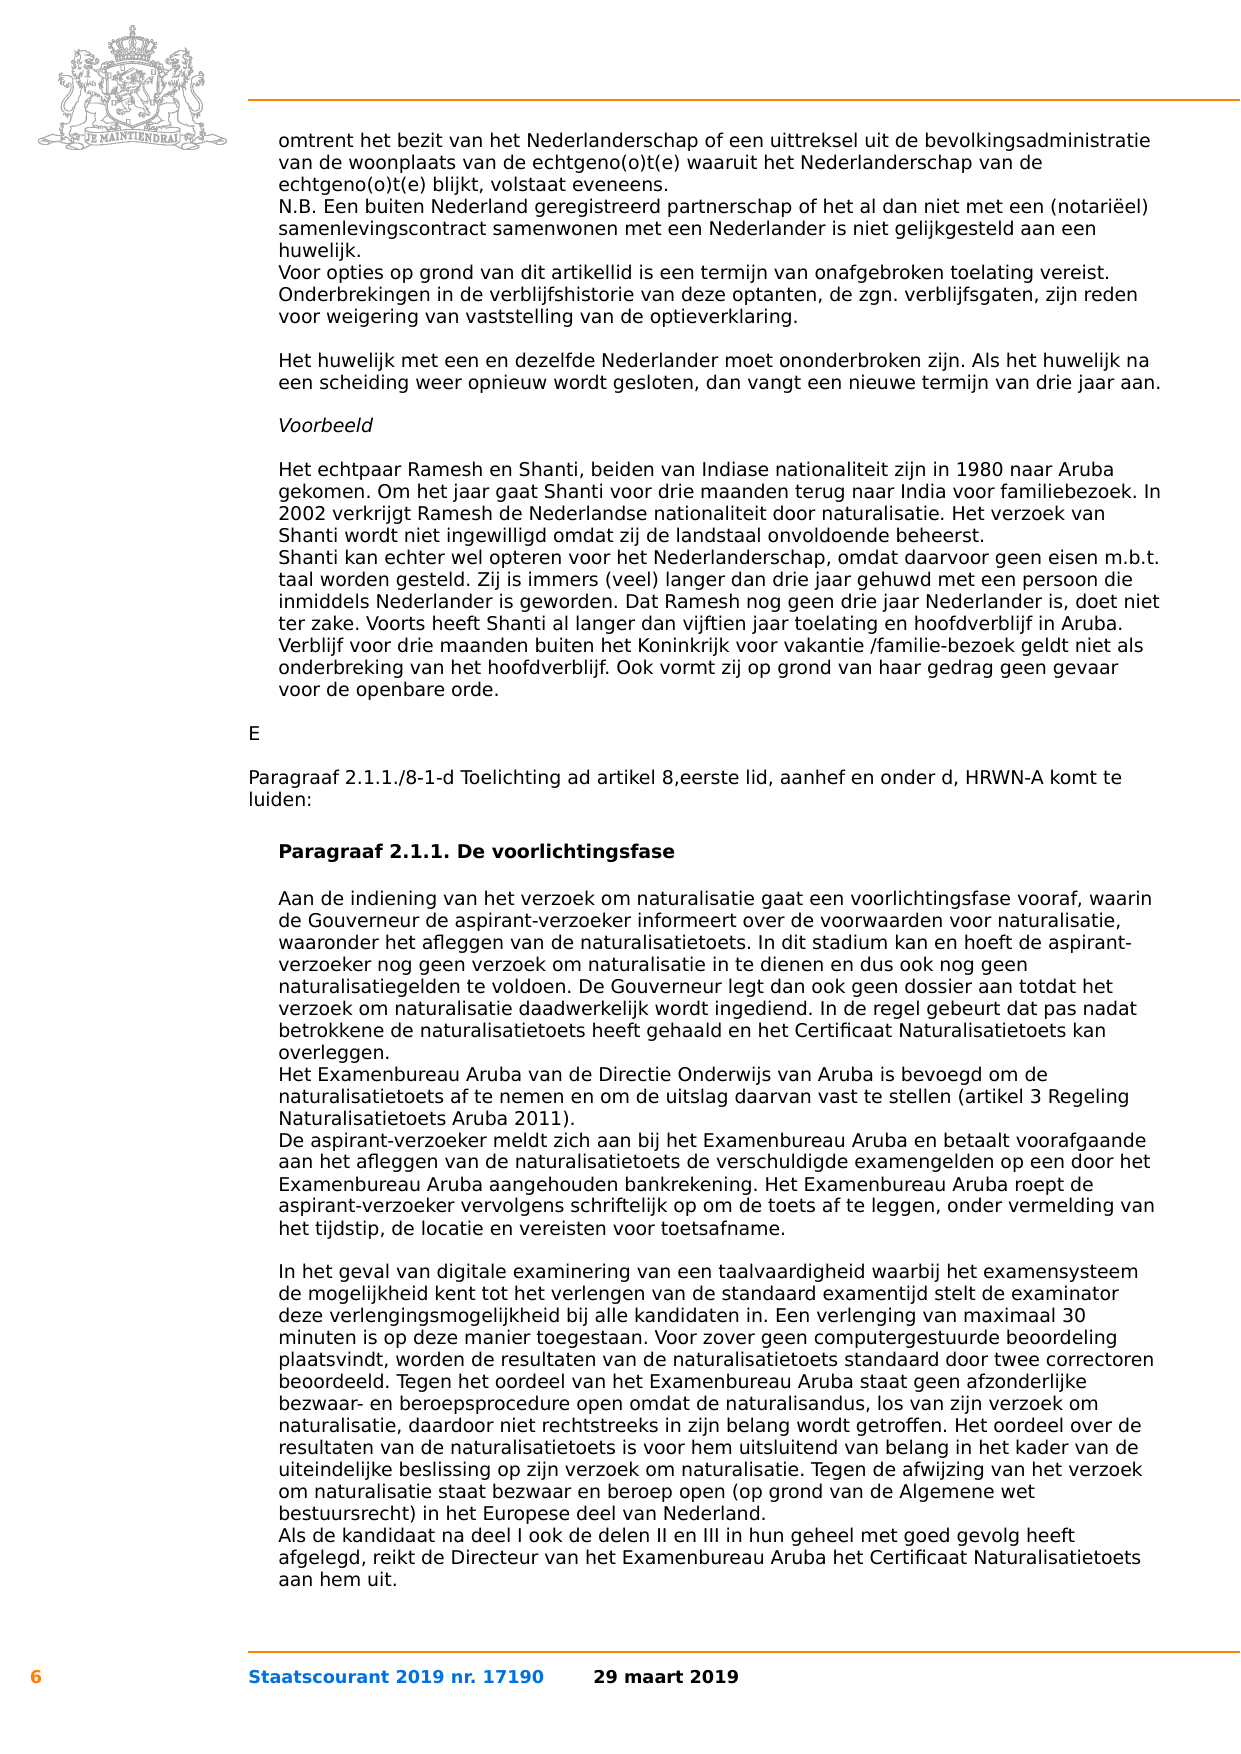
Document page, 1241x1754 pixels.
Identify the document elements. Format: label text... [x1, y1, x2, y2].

text Shanti kan echter wel opteren voor het Nederlanderschap, omdat daarvoor geen eisen m.b.t. taal worden gesteld. Zij is immers (veel) langer dan drie jaar gehuwd met een persoon die inmiddels Nederlander is geworden. Dat Ramesh nog geen drie jaar Nederlander is, doet niet ter zake. Voorts heeft Shanti al langer dan vijftien jaar toelating en hoofdverblijf in Aruba. Verblijf voor drie maanden buiten het Koninkrijk voor vakantie /familie-bezoek geldt niet als onderbreking van het hoofdverblijf. Ook vormt zij op grond van haar gedrag geen gevaar voor de openbare orde. [278, 547, 1163, 701]
subtitle Voorbeeld [278, 415, 1163, 437]
text In het geval van digitale examinering van een taalvaardigheid waarbij het examensysteem de mogelijkheid kent tot het verlengen van de standaard examentijd stelt de examinator deze verlengingsmogelijkheid bij alle kandidaten in. Een verlenging van maximaal 30 minuten is op deze manier toegestaan. Voor zover geen computergestuurde beoordeling plaatsvindt, worden de resultaten van de naturalisatietoets standaard door twee correctoren beoordeeld. Tegen het oordeel van het Examenbureau Aruba staat geen afzonderlijke bezwaar- en beroepsprocedure open omdat de naturalisandus, los van zijn verzoek om naturalisatie, daardoor niet rechtstreeks in zijn belang wordt getroffen. Het oordeel over de resultaten van de naturalisatietoets is voor hem uitsluitend van belang in het kader van de uiteindelijke beslissing op zijn verzoek om naturalisatie. Tegen de afwijzing van het verzoek om naturalisatie staat bezwaar en beroep open (op grond van de Algemene wet bestuursrecht) in het Europese deel van Nederland. [278, 1261, 1163, 1525]
text E [248, 723, 1163, 745]
text Het Examenbureau Aruba van de Directie Onderwijs van Aruba is bevoegd om de naturalisatietoets af te nemen en om de uitslag daarvan vast te stellen (artikel 3 Regeling Naturalisatietoets Aruba 2011). [278, 1063, 1163, 1129]
text De aspirant-verzoeker meldt zich aan bij het Examenbureau Aruba en betaalt voorafgaande aan het afleggen van de naturalisatietoets de verschuldigde examengelden op een door het Examenbureau Aruba aangehouden bankrekening. Het Examenbureau Aruba roept de aspirant-verzoeker vervolgens schriftelijk op om de toets af te leggen, onder vermelding van het tijdstip, de locatie en vereisten voor toetsafname. [278, 1129, 1163, 1239]
text N.B. Een buiten Nederland geregistreerd partnerschap of het al dan niet met een (notariëel) samenlevingscontract samenwonen met een Nederlander is niet gelijkgesteld aan een huwelijk. [278, 196, 1163, 262]
text Aan de indiening van het verzoek om naturalisatie gaat een voorlichtingsfase vooraf, waarin de Gouverneur de aspirant-verzoeker informeert over de voorwaarden voor naturalisatie, waaronder het afleggen van de naturalisatietoets. In dit stadium kan en hoeft de aspirant-verzoeker nog geen verzoek om naturalisatie in te dienen en dus ook nog geen naturalisatiegelden te voldoen. De Gouverneur legt dan ook geen dossier aan totdat het verzoek om naturalisatie daadwerkelijk wordt ingediend. In de regel gebeurt dat pas nadat betrokkene de naturalisatietoets heeft gehaald en het Certificaat Naturalisatietoets kan overleggen. [278, 888, 1163, 1063]
text Paragraaf 2.1.1./8-1-d Toelichting ad artikel 8,eerste lid, aanhef en onder d, HRWN-A komt te luiden: [248, 767, 1163, 811]
subtitle Paragraaf 2.1.1. De voorlichtingsfase [278, 841, 1163, 863]
text Het huwelijk met een en dezelfde Nederlander moet ononderbroken zijn. Als het huwelijk na een scheiding weer opnieuw wordt gesloten, dan vangt een nieuwe termijn van drie jaar aan. [278, 349, 1163, 393]
text Voor opties op grond van dit artikellid is een termijn van onafgebroken toelating vereist. Onderbrekingen in de verblijfshistorie van deze optanten, de zgn. verblijfsgaten, zijn reden voor weigering van vaststelling van de optieverklaring. [278, 262, 1163, 328]
text Het echtpaar Ramesh en Shanti, beiden van Indiase nationaliteit zijn in 1980 naar Aruba gekomen. Om het jaar gaat Shanti voor drie maanden terug naar India voor familiebezoek. In 2002 verkrijgt Ramesh de Nederlandse nationaliteit door naturalisatie. Het verzoek van Shanti wordt niet ingewilligd omdat zij de landstaal onvoldoende beheerst. [278, 459, 1163, 547]
text omtrent het bezit van het Nederlanderschap of een uittreksel uit de bevolkingsadministratie van de woonplaats van de echtgeno(o)t(e) waaruit het Nederlanderschap van de echtgeno(o)t(e) blijkt, volstaat eveneens. [278, 130, 1163, 196]
picture [38, 25, 227, 150]
text Als de kandidaat na deel I ook de delen II en III in hun geheel met goed gevolg heeft afgelegd, reikt de Directeur van het Examenbureau Aruba het Certificaat Naturalisatietoets aan hem uit. [278, 1525, 1163, 1591]
